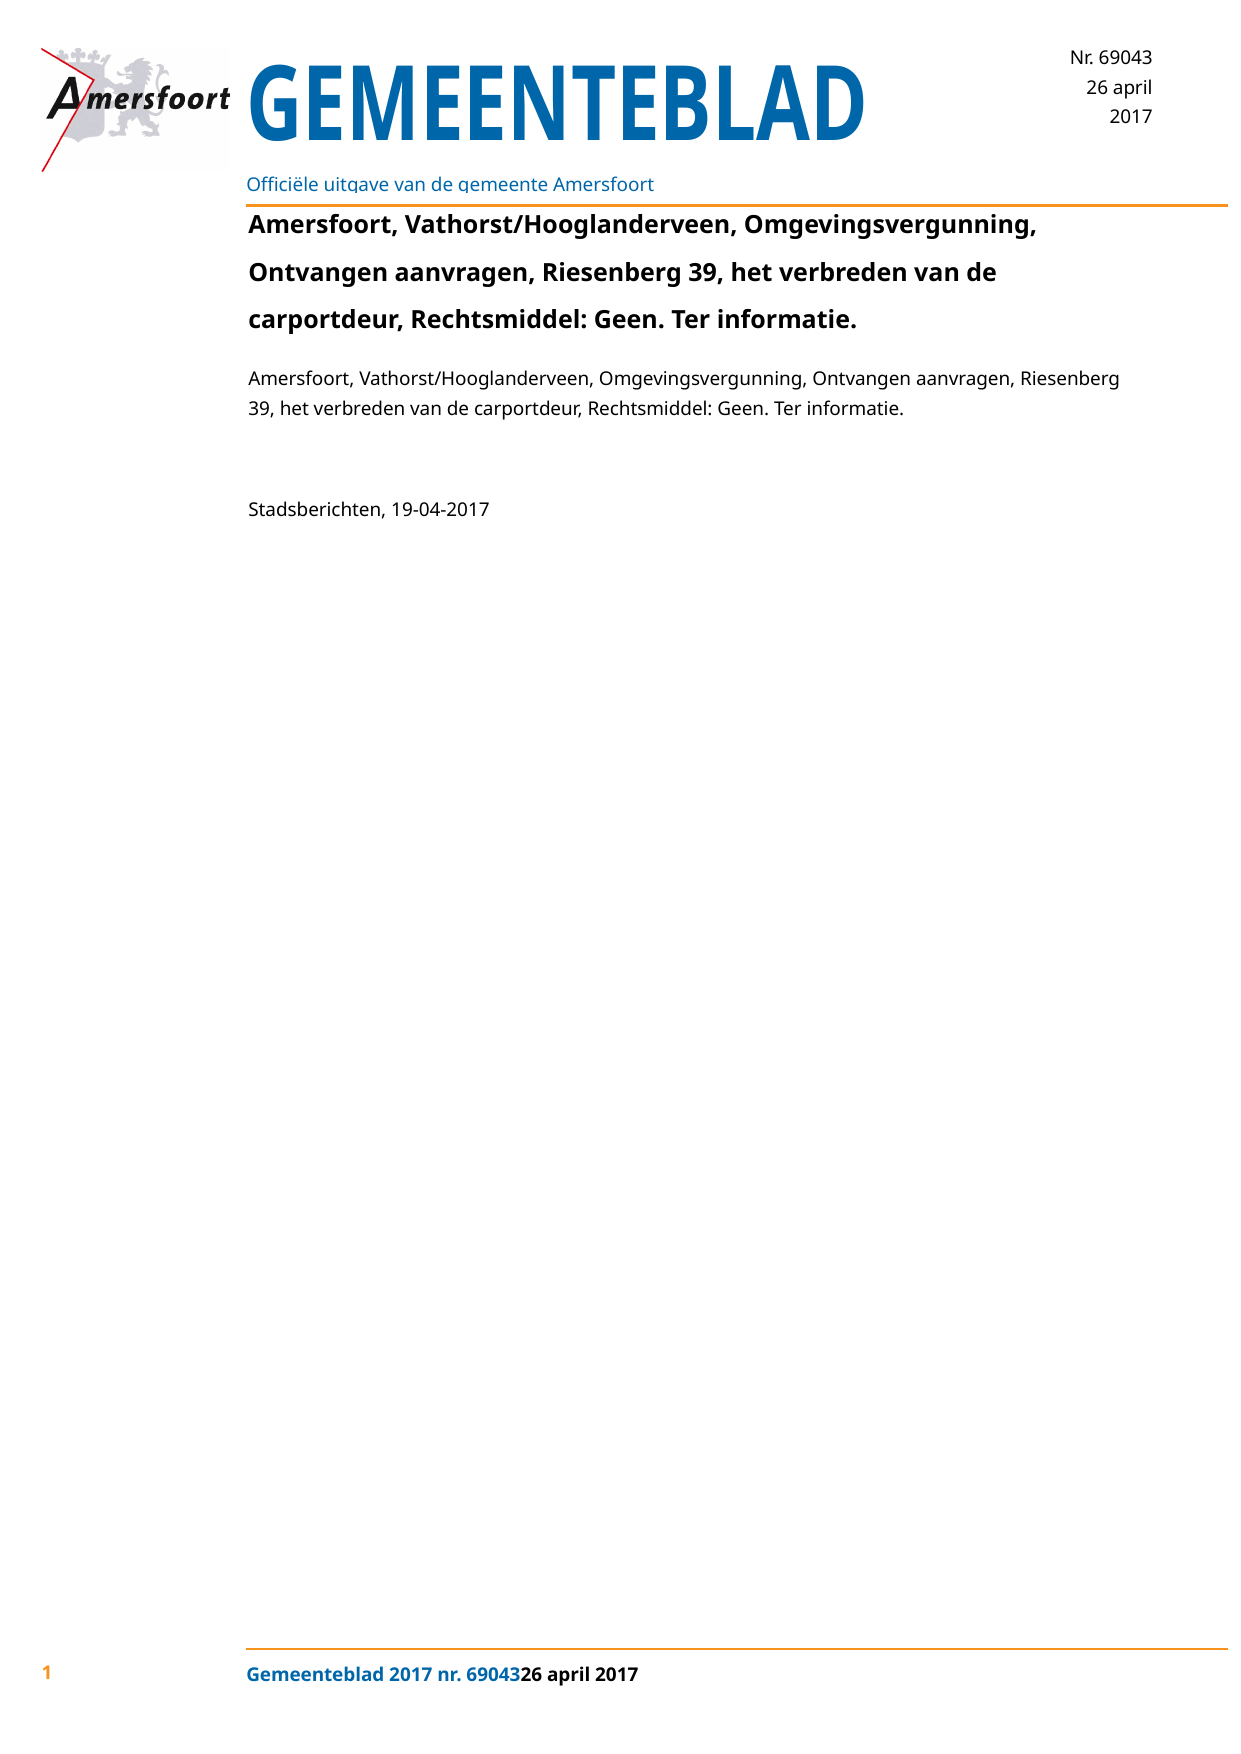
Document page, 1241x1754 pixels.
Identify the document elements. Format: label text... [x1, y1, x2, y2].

text Stadsberichten, 19-04-2017 [248, 496, 1152, 522]
text Amersfoort, Vathorst/Hooglanderveen, Omgevingsvergunning, Ontvangen aanvragen, Riesenberg 39, het verbreden van de carportdeur, Rechtsmiddel: Geen. Ter informatie. [248, 366, 1152, 421]
picture [41, 47, 231, 172]
text Amersfoort, Vathorst/Hooglanderveen, Omgevingsvergunning, Ontvangen aanvragen, Riesenberg 39, het verbreden van de carportdeur, Rechtsmiddel: Geen. Ter informatie. [248, 207, 1152, 336]
